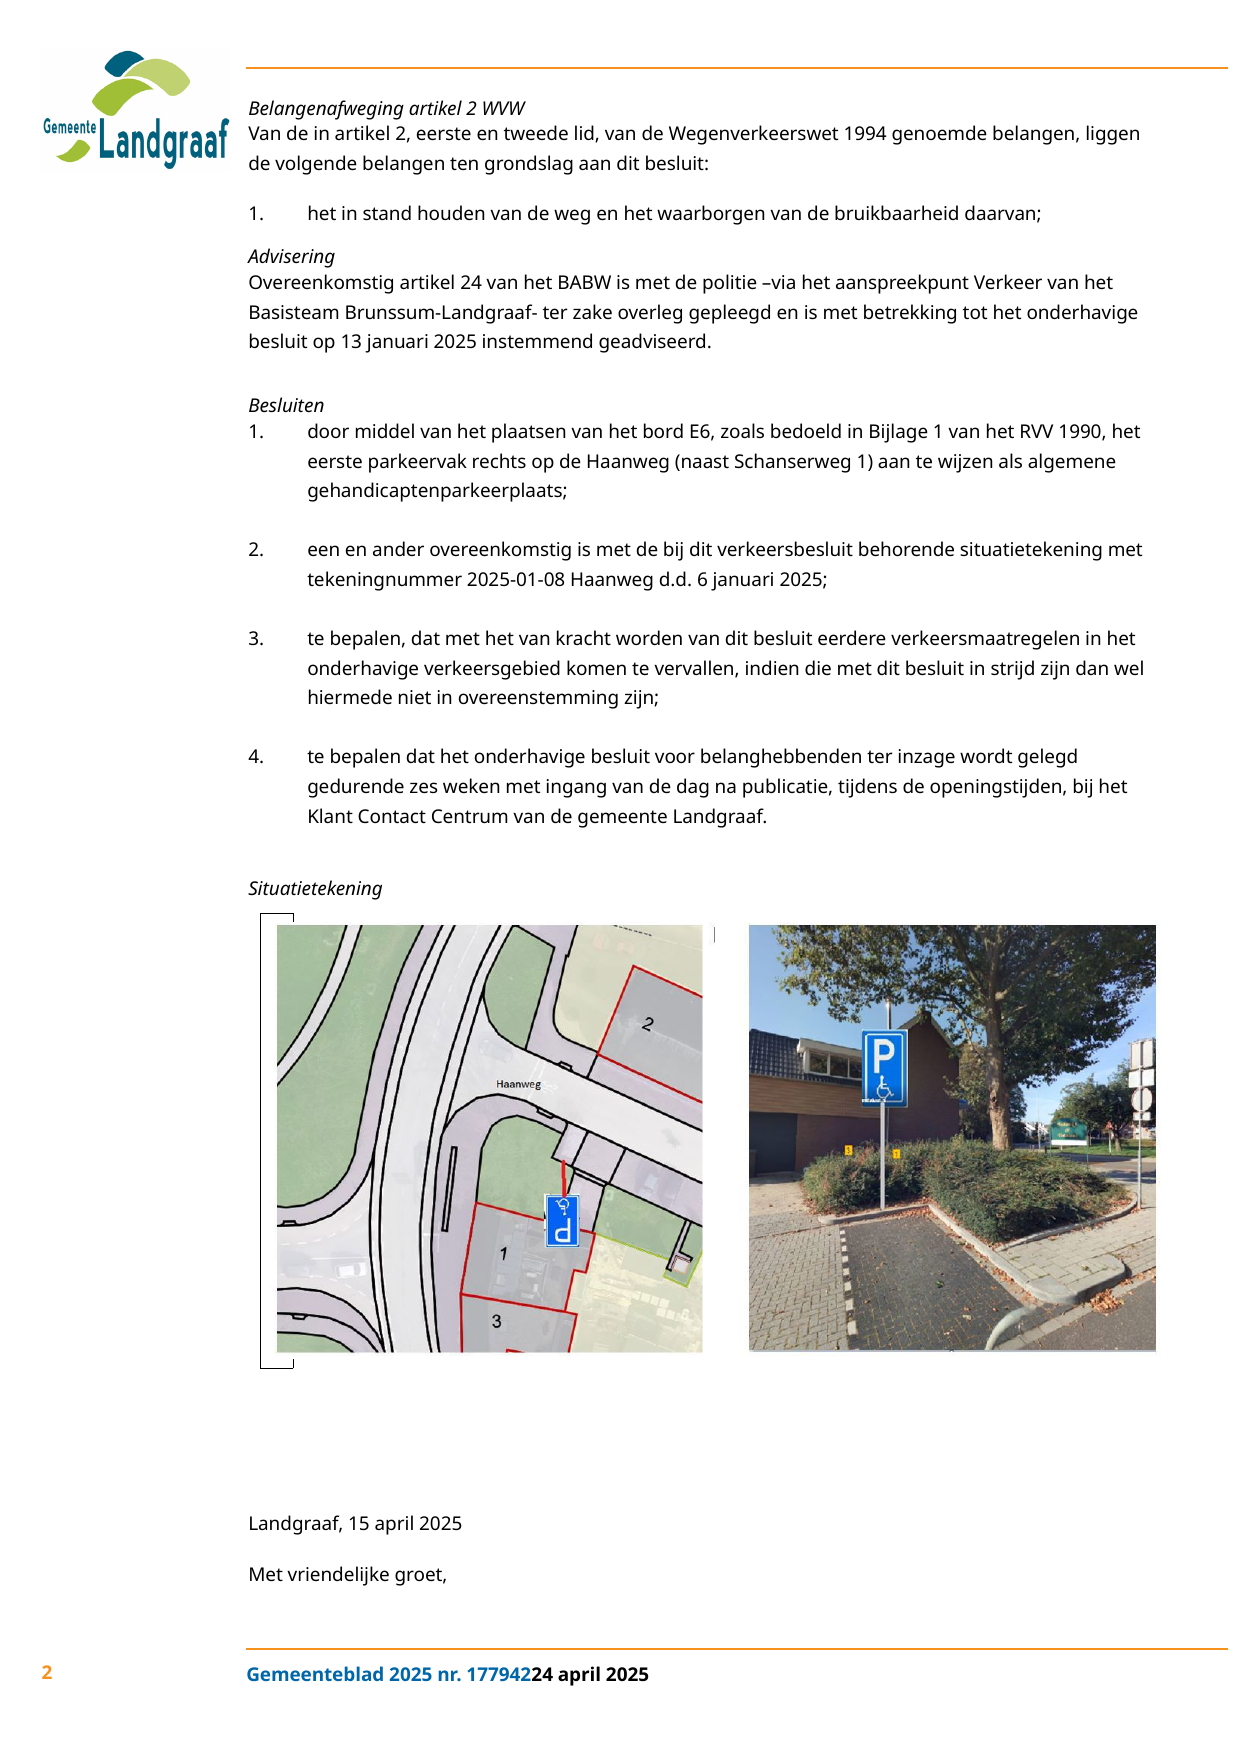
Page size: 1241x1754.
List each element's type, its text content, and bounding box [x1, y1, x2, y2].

picture [268, 922, 1173, 1359]
list het in stand houden van de weg en het waarborgen van de bruikbaarheid daarvan; [248, 201, 1152, 226]
text Overeenkomstig artikel 24 van het BABW is met de politie –via het aanspreekpunt Verkeer van het Basisteam Brunssum-Landgraaf- ter zake overleg gepleegd en is met betrekking tot het onderhavige besluit op 13 januari 2025 instemmend geadviseerd. [248, 269, 1152, 354]
text Met vriendelijke groet, [248, 1561, 1152, 1587]
text Advisering [248, 244, 1152, 269]
list door middel van het plaatsen van het bord E6, zoals bedoeld in Bijlage 1 van het RVV 1990, het eerste parkeervak rechts op de Haanweg (naast Schanserweg 1) aan te wijzen als algemene gehandicaptenparkeerplaats; [248, 418, 1152, 503]
text Van de in artikel 2, eerste en tweede lid, van de Wegenverkeerswet 1994 genoemde belangen, liggen de volgende belangen ten grondslag aan dit besluit: [248, 121, 1152, 176]
list een en ander overeenkomstig is met de bij dit verkeersbesluit behorende situatietekening met tekeningnummer 2025-01-08 Haanweg d.d. 6 januari 2025; [248, 537, 1152, 592]
list te bepalen, dat met het van kracht worden van dit besluit eerdere verkeersmaatregelen in het onderhavige verkeersgebied komen te vervallen, indien die met dit besluit in strijd zijn dan wel hiermede niet in overeenstemming zijn; [248, 625, 1152, 710]
list te bepalen dat het onderhavige besluit voor belanghebbenden ter inzage wordt gelegd gedurende zes weken met ingang van de dag na publicatie, tijdens de openingstijden, bij het Klant Contact Centrum van de gemeente Landgraaf. [248, 744, 1152, 828]
text Situatietekening [248, 876, 1152, 901]
text Landgraaf, 15 april 2025 [248, 1511, 1152, 1536]
picture [41, 47, 231, 172]
text Besluiten [248, 392, 1152, 418]
text Belangenafweging artikel 2 WVW [248, 95, 1152, 121]
